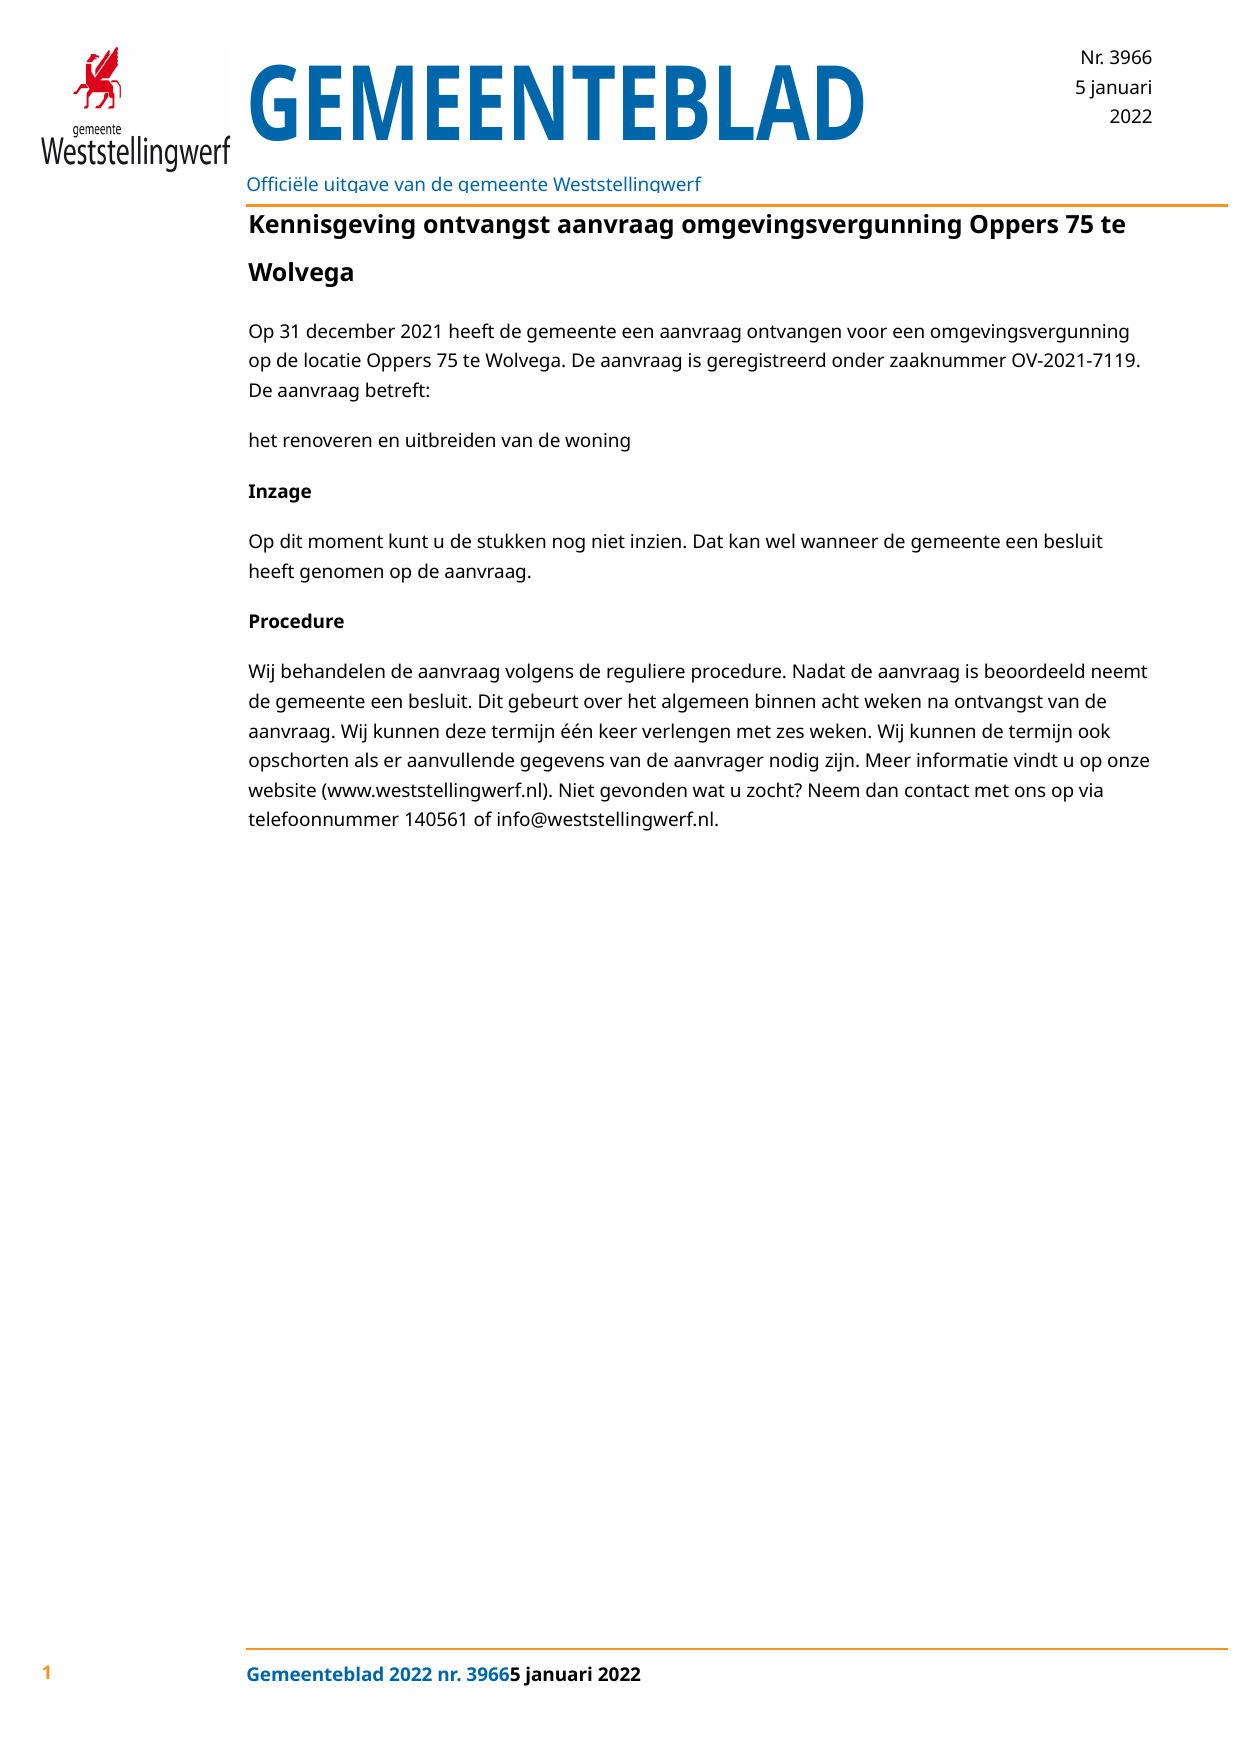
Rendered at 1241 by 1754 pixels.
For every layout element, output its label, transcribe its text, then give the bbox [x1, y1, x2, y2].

picture [41, 47, 231, 172]
text Op 31 december 2021 heeft de gemeente een aanvraag ontvangen voor een omgevingsvergunning op de locatie Oppers 75 te Wolvega. De aanvraag is geregistreerd onder zaaknummer OV-2021-7119. De aanvraag betreft: [248, 318, 1152, 403]
text Kennisgeving ontvangst aanvraag omgevingsvergunning Oppers 75 te Wolvega [248, 207, 1152, 288]
text Wij behandelen de aanvraag volgens de reguliere procedure. Nadat de aanvraag is beoordeeld neemt de gemeente een besluit. Dit gebeurt over het algemeen binnen acht weken na ontvangst van de aanvraag. Wij kunnen deze termijn één keer verlengen met zes weken. Wij kunnen de termijn ook opschorten als er aanvullende gegevens van de aanvrager nodig zijn. Meer informatie vindt u op onze website (www.weststellingwerf.nl). Niet gevonden wat u zocht? Neem dan contact met ons op via telefoonnummer 140561 of info@weststellingwerf.nl. [248, 659, 1152, 832]
text het renoveren en uitbreiden van de woning [248, 427, 1152, 453]
text Inzage [248, 478, 1152, 504]
text Procedure [248, 608, 1152, 634]
text Op dit moment kunt u de stukken nog niet inzien. Dat kan wel wanneer de gemeente een besluit heeft genomen op de aanvraag. [248, 528, 1152, 584]
